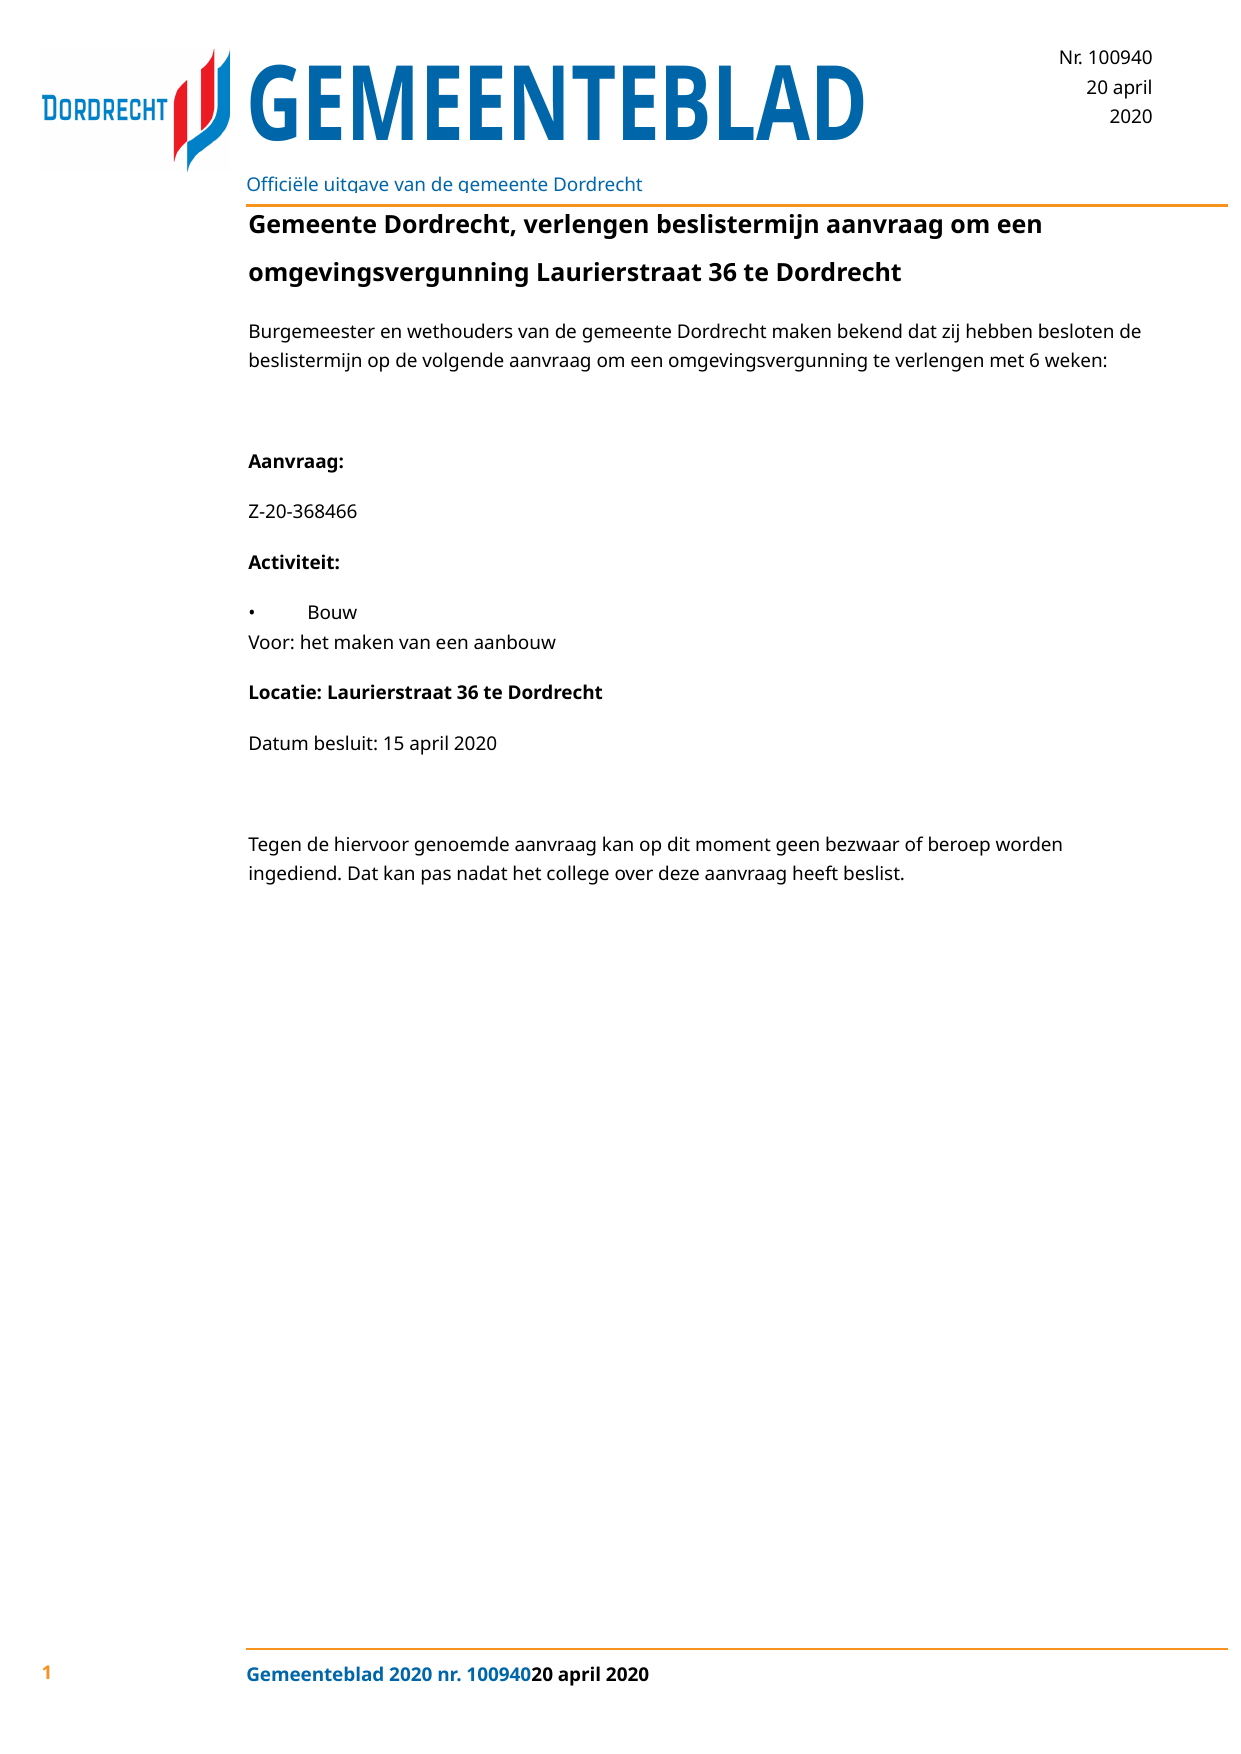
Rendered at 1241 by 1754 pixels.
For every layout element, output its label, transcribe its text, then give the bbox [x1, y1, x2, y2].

text Aanvraag: [248, 448, 1152, 474]
text Locatie: Laurierstraat 36 te Dordrecht [248, 679, 1152, 705]
list Bouw [248, 599, 1152, 625]
text Voor: het maken van een aanbouw [248, 629, 1152, 655]
text Gemeente Dordrecht, verlengen beslistermijn aanvraag om een omgevingsvergunning Laurierstraat 36 te Dordrecht [248, 207, 1152, 288]
picture [41, 47, 231, 172]
text Activiteit: [248, 549, 1152, 575]
text Datum besluit: 15 april 2020 [248, 730, 1152, 756]
text Z-20-368466 [248, 499, 1152, 524]
text Burgemeester en wethouders van de gemeente Dordrecht maken bekend dat zij hebben besloten de beslistermijn op de volgende aanvraag om een omgevingsvergunning te verlengen met 6 weken: [248, 318, 1152, 373]
text Tegen de hiervoor genoemde aanvraag kan op dit moment geen bezwaar of beroep worden ingediend. Dat kan pas nadat het college over deze aanvraag heeft beslist. [248, 831, 1152, 886]
